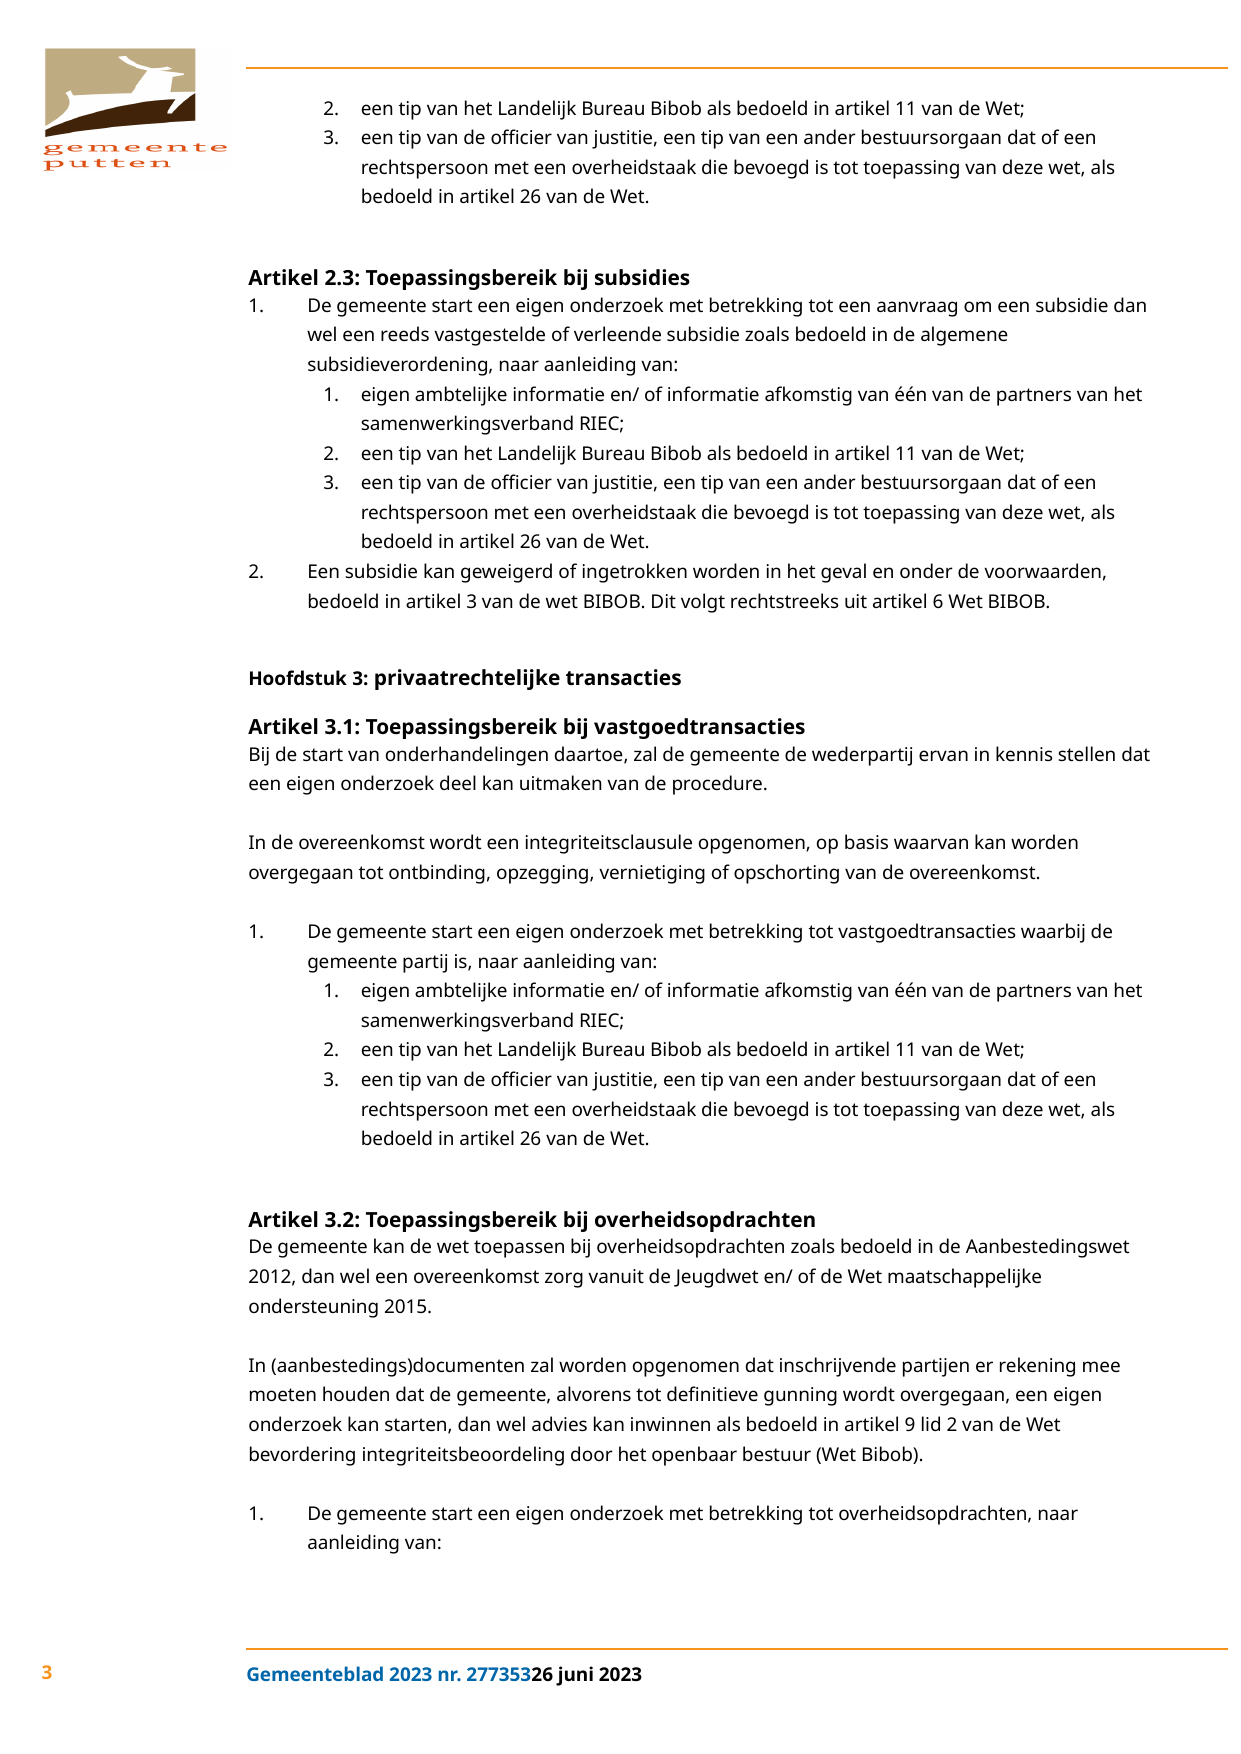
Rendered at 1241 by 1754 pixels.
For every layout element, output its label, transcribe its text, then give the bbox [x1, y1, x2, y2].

list Een subsidie kan geweigerd of ingetrokken worden in het geval en onder de voorwaarden, bedoeld in artikel 3 van de wet BIBOB. Dit volgt rechtstreeks uit artikel 6 Wet BIBOB. [248, 558, 1152, 613]
list een tip van het Landelijk Bureau Bibob als bedoeld in artikel 11 van de Wet; [323, 440, 1152, 466]
text Artikel 3.1: Toepassingsbereik bij vastgoedtransacties [248, 712, 1152, 741]
text Artikel 2.3: Toepassingsbereik bij subsidies [248, 263, 1152, 292]
list De gemeente start een eigen onderzoek met betrekking tot een aanvraag om een subsidie dan wel een reeds vastgestelde of verleende subsidie zoals bedoeld in de algemene subsidieverordening, naar aanleiding van: [248, 292, 1152, 377]
text Artikel 3.2: Toepassingsbereik bij overheidsopdrachten [248, 1205, 1152, 1234]
text Hoofdstuk 3: privaatrechtelijke transacties [248, 663, 1152, 691]
list eigen ambtelijke informatie en/ of informatie afkomstig van één van de partners van het samenwerkingsverband RIEC; [323, 977, 1152, 1033]
picture [41, 47, 231, 172]
list een tip van de officier van justitie, een tip van een ander bestuursorgaan dat of een rechtspersoon met een overheidstaak die bevoegd is tot toepassing van deze wet, als bedoeld in artikel 26 van de Wet. [323, 469, 1152, 554]
list De gemeente start een eigen onderzoek met betrekking tot overheidsopdrachten, naar aanleiding van: [248, 1500, 1152, 1555]
list De gemeente start een eigen onderzoek met betrekking tot vastgoedtransacties waarbij de gemeente partij is, naar aanleiding van: [248, 918, 1152, 973]
list een tip van de officier van justitie, een tip van een ander bestuursorgaan dat of een rechtspersoon met een overheidstaak die bevoegd is tot toepassing van deze wet, als bedoeld in artikel 26 van de Wet. [323, 124, 1152, 209]
text De gemeente kan de wet toepassen bij overheidsopdrachten zoals bedoeld in de Aanbestedingswet 2012, dan wel een overeenkomst zorg vanuit de Jeugdwet en/ of de Wet maatschappelijke ondersteuning 2015. [248, 1234, 1152, 1319]
list een tip van de officier van justitie, een tip van een ander bestuursorgaan dat of een rechtspersoon met een overheidstaak die bevoegd is tot toepassing van deze wet, als bedoeld in artikel 26 van de Wet. [323, 1066, 1152, 1151]
text Bij de start van onderhandelingen daartoe, zal de gemeente de wederpartij ervan in kennis stellen dat een eigen onderzoek deel kan uitmaken van de procedure. [248, 741, 1152, 796]
list eigen ambtelijke informatie en/ of informatie afkomstig van één van de partners van het samenwerkingsverband RIEC; [323, 381, 1152, 436]
list een tip van het Landelijk Bureau Bibob als bedoeld in artikel 11 van de Wet; [323, 1037, 1152, 1062]
text In de overeenkomst wordt een integriteitsclausule opgenomen, op basis waarvan kan worden overgegaan tot ontbinding, opzegging, vernietiging of opschorting van de overeenkomst. [248, 829, 1152, 885]
text In (aanbestedings)documenten zal worden opgenomen dat inschrijvende partijen er rekening mee moeten houden dat de gemeente, alvorens tot definitieve gunning wordt overgegaan, een eigen onderzoek kan starten, dan wel advies kan inwinnen als bedoeld in artikel 9 lid 2 van de Wet bevordering integriteitsbeoordeling door het openbaar bestuur (Wet Bibob). [248, 1352, 1152, 1467]
list een tip van het Landelijk Bureau Bibob als bedoeld in artikel 11 van de Wet; [323, 95, 1152, 121]
